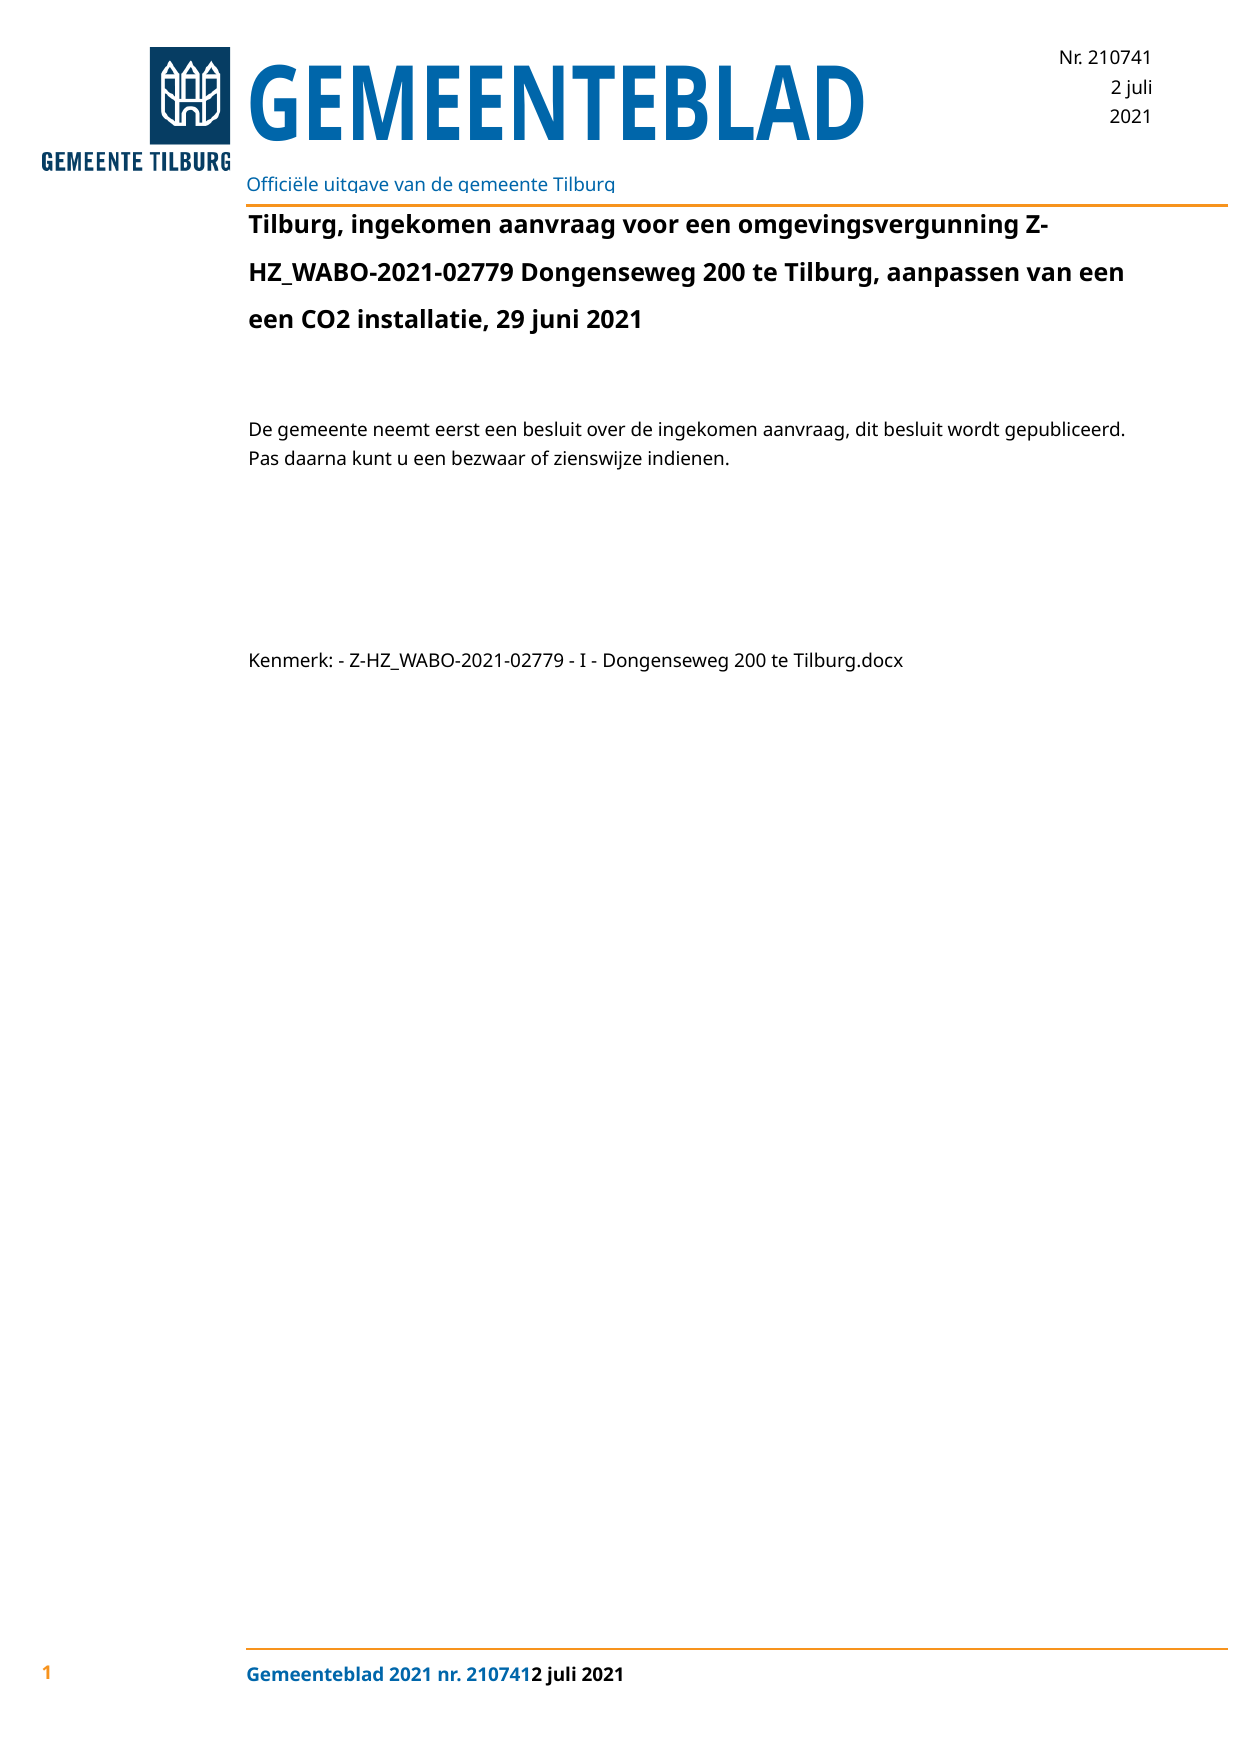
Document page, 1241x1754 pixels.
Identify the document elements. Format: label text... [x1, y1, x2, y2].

text De gemeente neemt eerst een besluit over de ingekomen aanvraag, dit besluit wordt gepubliceerd. Pas daarna kunt u een bezwaar of zienswijze indienen. [248, 416, 1152, 471]
picture [41, 47, 231, 172]
text Kenmerk: - Z-HZ_WABO-2021-02779 - I - Dongenseweg 200 te Tilburg.docx [248, 647, 1152, 673]
text Tilburg, ingekomen aanvraag voor een omgevingsvergunning Z-HZ_WABO-2021-02779 Dongenseweg 200 te Tilburg, aanpassen van een een CO2 installatie, 29 juni 2021 [248, 207, 1152, 336]
